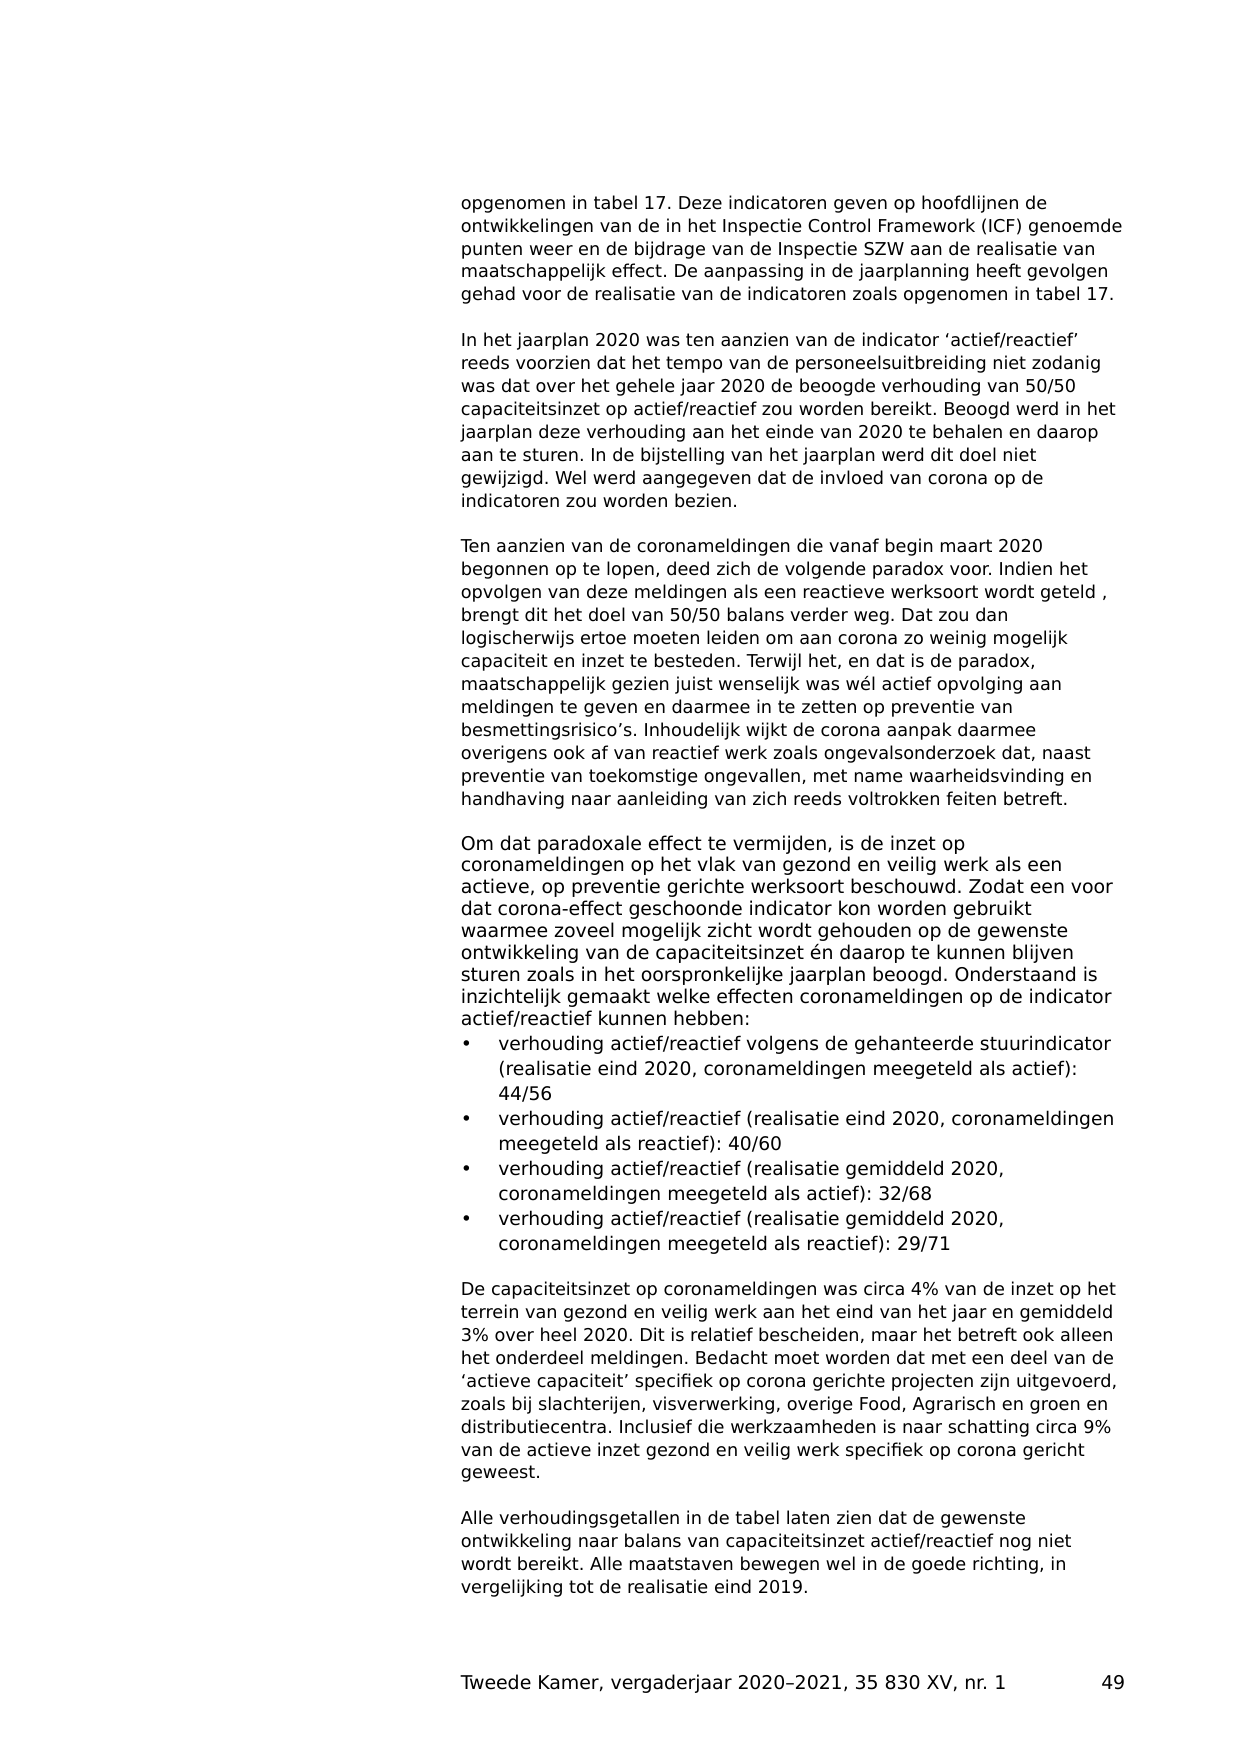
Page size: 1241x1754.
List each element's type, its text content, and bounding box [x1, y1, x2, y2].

list verhouding actief/reactief volgens de gehanteerde stuurindicator (realisatie eind 2020, coronameldingen meegeteld als actief): 44/56 [461, 1030, 1125, 1105]
text opgenomen in tabel 17. Deze indicatoren geven op hoofdlijnen de ontwikkelingen van de in het Inspectie Control Framework (ICF) genoemde punten weer en de bijdrage van de Inspectie SZW aan de realisatie van maatschappelijk effect. De aanpassing in de jaarplanning heeft gevolgen gehad voor de realisatie van de indicatoren zoals opgenomen in tabel 17. [461, 191, 1125, 305]
text Ten aanzien van de coronameldingen die vanaf begin maart 2020 begonnen op te lopen, deed zich de volgende paradox voor. Indien het opvolgen van deze meldingen als een reactieve werksoort wordt geteld , brengt dit het doel van 50/50 balans verder weg. Dat zou dan logischerwijs ertoe moeten leiden om aan corona zo weinig mogelijk capaciteit en inzet te besteden. Terwijl het, en dat is de paradox, maatschappelijk gezien juist wenselijk was wél actief opvolging aan meldingen te geven en daarmee in te zetten op preventie van besmettingsrisico’s. Inhoudelijk wijkt de corona aanpak daarmee overigens ook af van reactief werk zoals ongevalsonderzoek dat, naast preventie van toekomstige ongevallen, met name waarheidsvinding en handhaving naar aanleiding van zich reeds voltrokken feiten betreft. [461, 534, 1125, 809]
list verhouding actief/reactief (realisatie eind 2020, coronameldingen meegeteld als reactief): 40/60 [461, 1105, 1125, 1155]
list verhouding actief/reactief (realisatie gemiddeld 2020, coronameldingen meegeteld als reactief): 29/71 [461, 1205, 1125, 1255]
text Alle verhoudingsgetallen in de tabel laten zien dat de gewenste ontwikkeling naar balans van capaciteitsinzet actief/reactief nog niet wordt bereikt. Alle maatstaven bewegen wel in de goede richting, in vergelijking tot de realisatie eind 2019. [461, 1506, 1125, 1598]
text Om dat paradoxale effect te vermijden, is de inzet op coronameldingen op het vlak van gezond en veilig werk als een actieve, op preventie gerichte werksoort beschouwd. Zodat een voor dat corona-effect geschoonde indicator kon worden gebruikt waarmee zoveel mogelijk zicht wordt gehouden op de gewenste ontwikkeling van de capaciteitsinzet én daarop te kunnen blijven sturen zoals in het oorspronkelijke jaarplan beoogd. Onderstaand is inzichtelijk gemaakt welke effecten coronameldingen op de indicator actief/reactief kunnen hebben: [461, 832, 1125, 1030]
text In het jaarplan 2020 was ten aanzien van de indicator ‘actief/reactief’ reeds voorzien dat het tempo van de personeelsuitbreiding niet zodanig was dat over het gehele jaar 2020 de beoogde verhouding van 50/50 capaciteitsinzet op actief/reactief zou worden bereikt. Beoogd werd in het jaarplan deze verhouding aan het einde van 2020 te behalen en daarop aan te sturen. In de bijstelling van het jaarplan werd dit doel niet gewijzigd. Wel werd aangegeven dat de invloed van corona op de indicatoren zou worden bezien. [461, 328, 1125, 512]
text De capaciteitsinzet op coronameldingen was circa 4% van de inzet op het terrein van gezond en veilig werk aan het eind van het jaar en gemiddeld 3% over heel 2020. Dit is relatief bescheiden, maar het betreft ook alleen het onderdeel meldingen. Bedacht moet worden dat met een deel van de ‘actieve capaciteit’ specifiek op corona gerichte projecten zijn uitgevoerd, zoals bij slachterijen, visverwerking, overige Food, Agrarisch en groen en distributiecentra. Inclusief die werkzaamheden is naar schatting circa 9% van de actieve inzet gezond en veilig werk specifiek op corona gericht geweest. [461, 1277, 1125, 1483]
list verhouding actief/reactief (realisatie gemiddeld 2020, coronameldingen meegeteld als actief): 32/68 [461, 1155, 1125, 1205]
